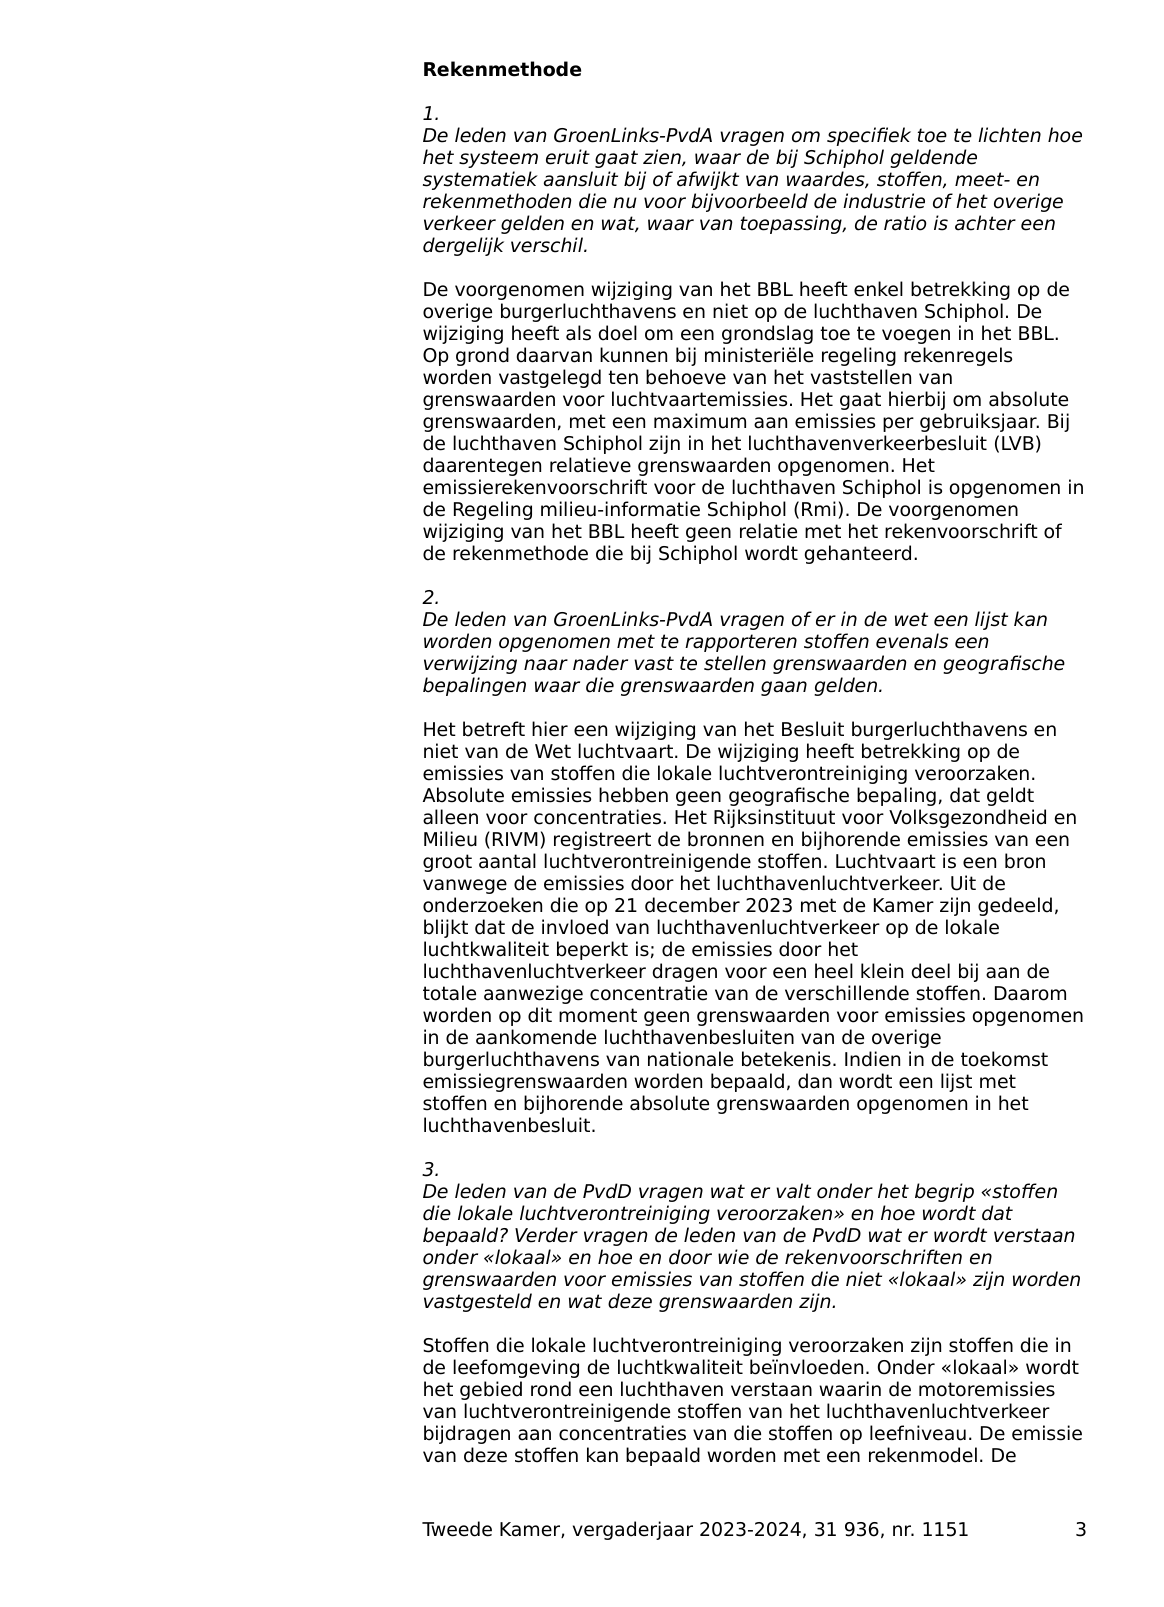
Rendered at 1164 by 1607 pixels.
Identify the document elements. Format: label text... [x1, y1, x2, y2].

subtitle Rekenmethode [422, 59, 1087, 81]
text De leden van de PvdD vragen wat er valt onder het begrip «stoffen die lokale luchtverontreiniging veroorzaken» en hoe wordt dat bepaald? Verder vragen de leden van de PvdD wat er wordt verstaan onder «lokaal» en hoe en door wie de rekenvoorschriften en grenswaarden voor emissies van stoffen die niet «lokaal» zijn worden vastgesteld en wat deze grenswaarden zijn. [422, 1181, 1087, 1313]
text Het betreft hier een wijziging van het Besluit burgerluchthavens en niet van de Wet luchtvaart. De wijziging heeft betrekking op de emissies van stoffen die lokale luchtverontreiniging veroorzaken. Absolute emissies hebben geen geografische bepaling, dat geldt alleen voor concentraties. Het Rijksinstituut voor Volksgezondheid en Milieu (RIVM) registreert de bronnen en bijhorende emissies van een groot aantal luchtverontreinigende stoffen. Luchtvaart is een bron vanwege de emissies door het luchthavenluchtverkeer. Uit de onderzoeken die op 21 december 2023 met de Kamer zijn gedeeld, blijkt dat de invloed van luchthavenluchtverkeer op de lokale luchtkwaliteit beperkt is; de emissies door het luchthavenluchtverkeer dragen voor een heel klein deel bij aan de totale aanwezige concentratie van de verschillende stoffen. Daarom worden op dit moment geen grenswaarden voor emissies opgenomen in de aankomende luchthavenbesluiten van de overige burgerluchthavens van nationale betekenis. Indien in de toekomst emissiegrenswaarden worden bepaald, dan wordt een lijst met stoffen en bijhorende absolute grenswaarden opgenomen in het luchthavenbesluit. [422, 719, 1087, 1137]
text 2. [422, 587, 1087, 609]
text Stoffen die lokale luchtverontreiniging veroorzaken zijn stoffen die in de leefomgeving de luchtkwaliteit beïnvloeden. Onder «lokaal» wordt het gebied rond een luchthaven verstaan waarin de motoremissies van luchtverontreinigende stoffen van het luchthavenluchtverkeer bijdragen aan concentraties van die stoffen op leefniveau. De emissie van deze stoffen kan bepaald worden met een rekenmodel. De [422, 1335, 1087, 1467]
text De leden van GroenLinks-PvdA vragen of er in de wet een lijst kan worden opgenomen met te rapporteren stoffen evenals een verwijzing naar nader vast te stellen grenswaarden en geografische bepalingen waar die grenswaarden gaan gelden. [422, 609, 1087, 697]
text 3. [422, 1159, 1087, 1181]
text De leden van GroenLinks-PvdA vragen om specifiek toe te lichten hoe het systeem eruit gaat zien, waar de bij Schiphol geldende systematiek aansluit bij of afwijkt van waardes, stoffen, meet- en rekenmethoden die nu voor bijvoorbeeld de industrie of het overige verkeer gelden en wat, waar van toepassing, de ratio is achter een dergelijk verschil. [422, 125, 1087, 257]
text 1. [422, 103, 1087, 125]
text De voorgenomen wijziging van het BBL heeft enkel betrekking op de overige burgerluchthavens en niet op de luchthaven Schiphol. De wijziging heeft als doel om een grondslag toe te voegen in het BBL. Op grond daarvan kunnen bij ministeriële regeling rekenregels worden vastgelegd ten behoeve van het vaststellen van grenswaarden voor luchtvaartemissies. Het gaat hierbij om absolute grenswaarden, met een maximum aan emissies per gebruiksjaar. Bij de luchthaven Schiphol zijn in het luchthavenverkeerbesluit (LVB) daarentegen relatieve grenswaarden opgenomen. Het emissierekenvoorschrift voor de luchthaven Schiphol is opgenomen in de Regeling milieu-informatie Schiphol (Rmi). De voorgenomen wijziging van het BBL heeft geen relatie met het rekenvoorschrift of de rekenmethode die bij Schiphol wordt gehanteerd. [422, 279, 1087, 565]
